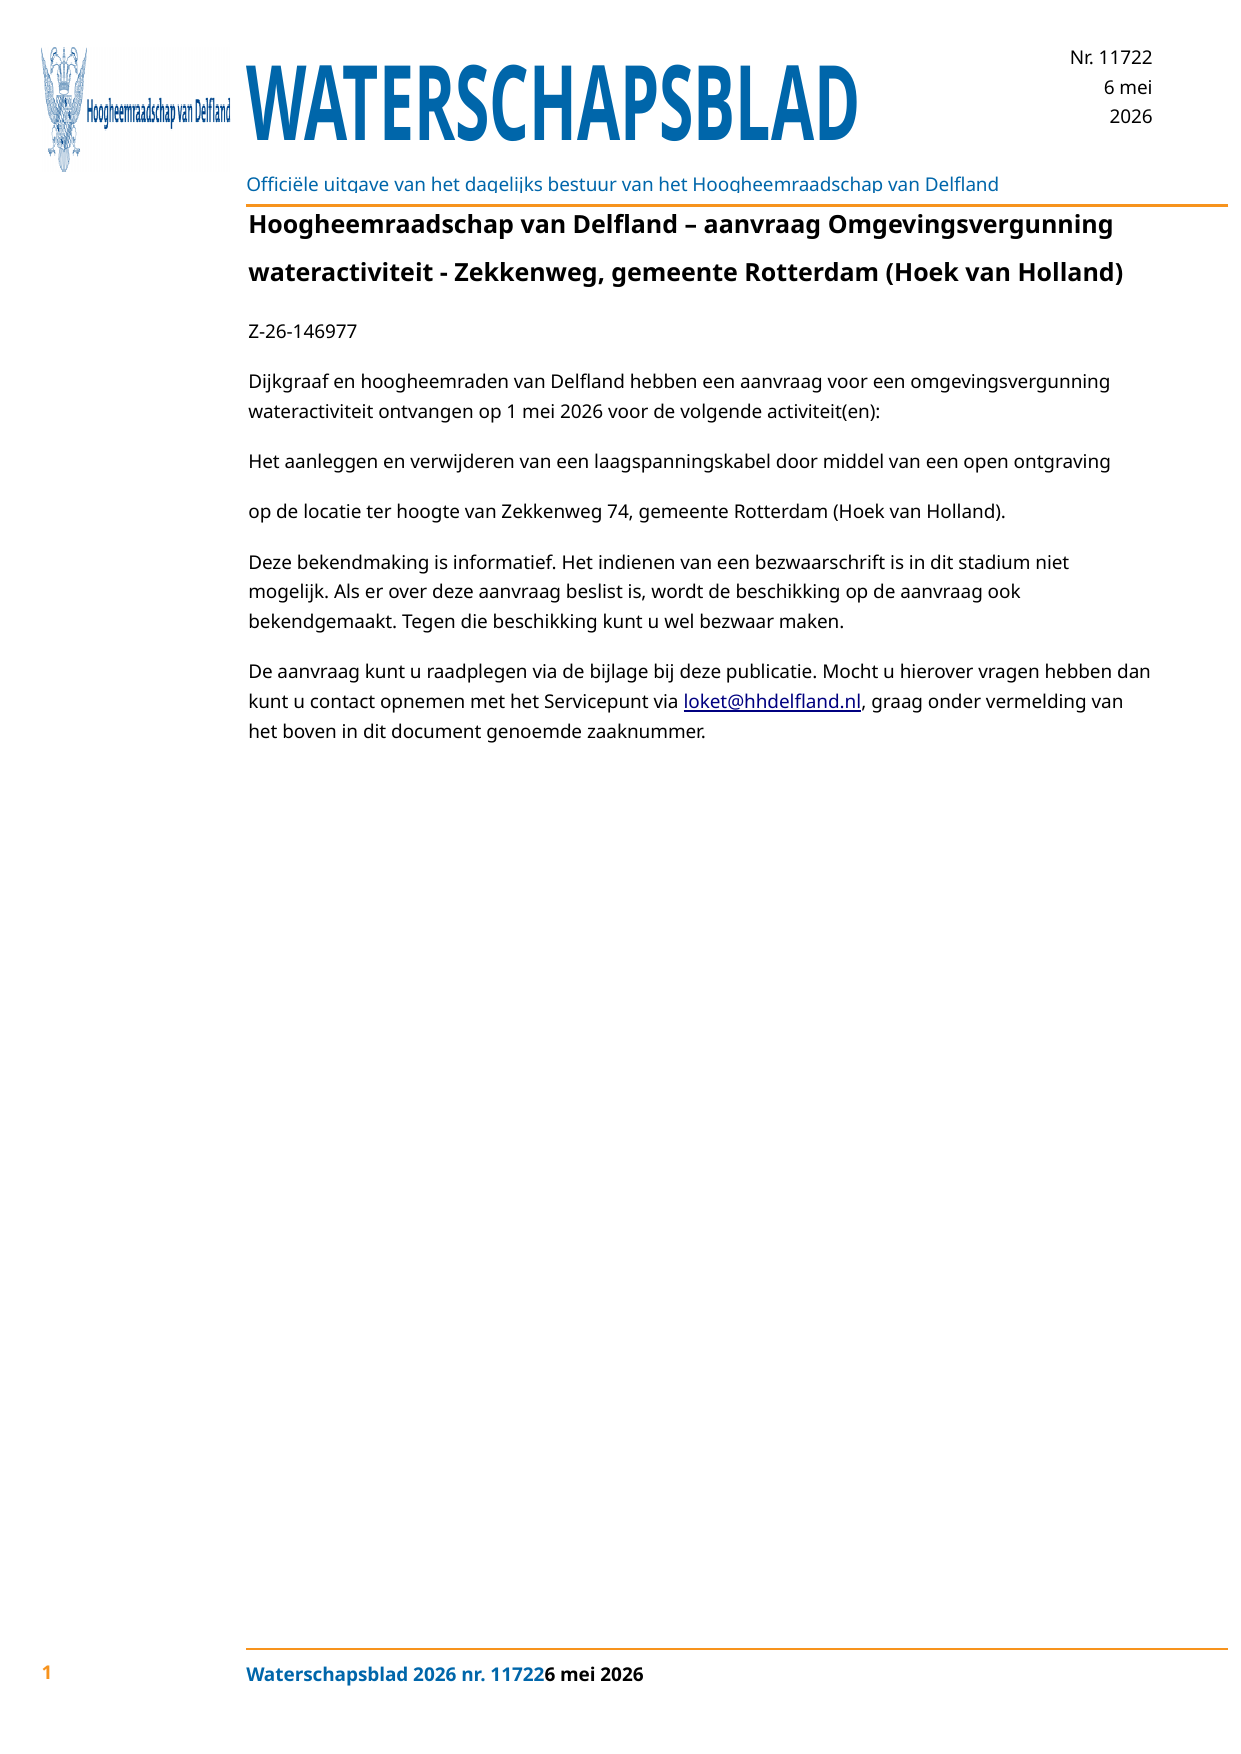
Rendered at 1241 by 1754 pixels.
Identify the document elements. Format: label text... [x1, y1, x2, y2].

text op de locatie ter hoogte van Zekkenweg 74, gemeente Rotterdam (Hoek van Holland). [248, 499, 1152, 524]
text Dijkgraaf en hoogheemraden van Delfland hebben een aanvraag voor een omgevingsvergunning wateractiviteit ontvangen op 1 mei 2026 voor de volgende activiteit(en): [248, 368, 1152, 424]
text Deze bekendmaking is informatief. Het indienen van een bezwaarschrift is in dit stadium niet mogelijk. Als er over deze aanvraag beslist is, wordt de beschikking op de aanvraag ook bekendgemaakt. Tegen die beschikking kunt u wel bezwaar maken. [248, 549, 1152, 634]
text Hoogheemraadschap van Delfland – aanvraag Omgevingsvergunning wateractiviteit - Zekkenweg, gemeente Rotterdam (Hoek van Holland) [248, 207, 1152, 288]
text Het aanleggen en verwijderen van een laagspanningskabel door middel van een open ontgraving [248, 448, 1152, 474]
text Z-26-146977 [248, 318, 1152, 344]
text De aanvraag kunt u raadplegen via de bijlage bij deze publicatie. Mocht u hierover vragen hebben dan kunt u contact opnemen met het Servicepunt via loket@hhdelfland.nl, graag onder vermelding van het boven in dit document genoemde zaaknummer. [248, 659, 1152, 744]
picture [41, 47, 231, 172]
